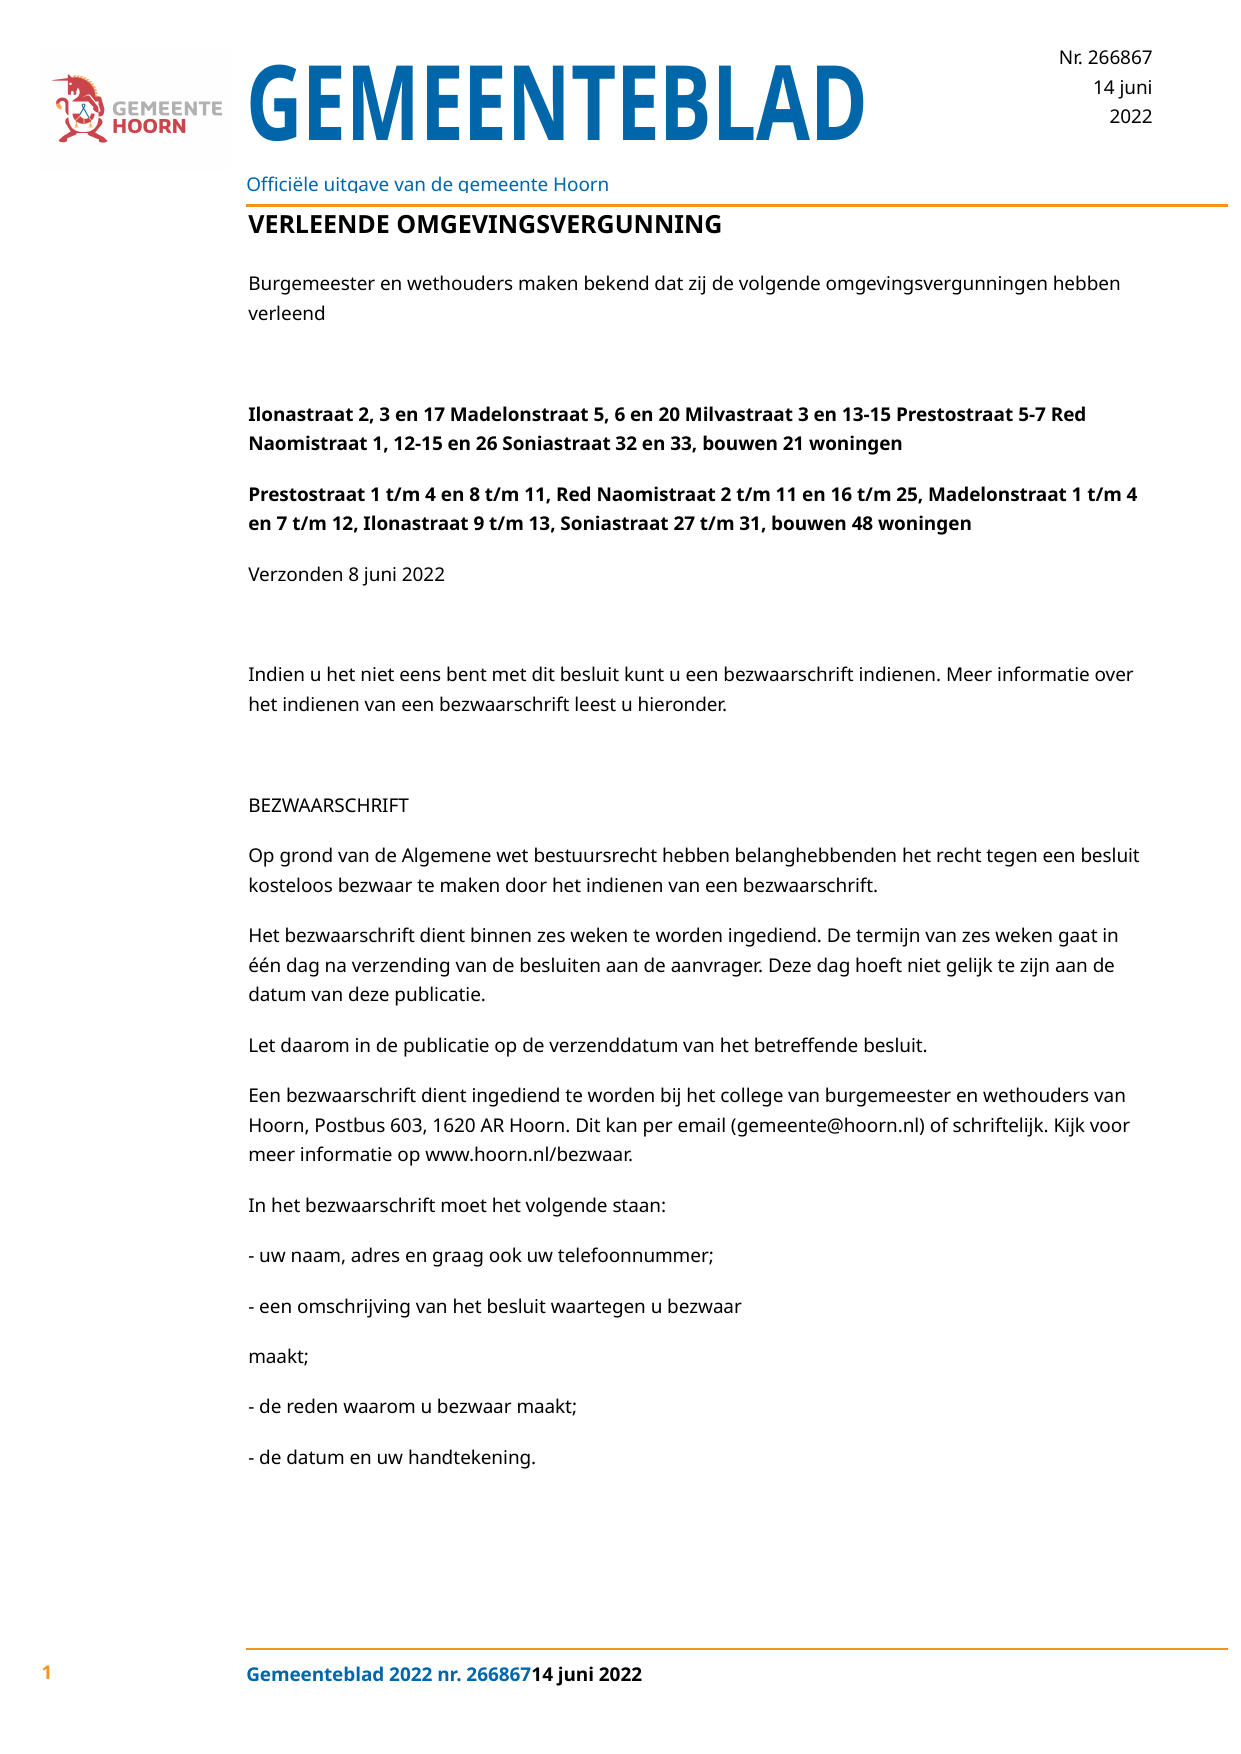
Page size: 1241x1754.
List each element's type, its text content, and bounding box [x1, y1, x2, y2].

text Let daarom in de publicatie op de verzenddatum van het betreffende besluit. [248, 1032, 1152, 1058]
text Verzonden 8 juni 2022 [248, 561, 1152, 586]
text Op grond van de Algemene wet bestuursrecht hebben belanghebbenden het recht tegen een besluit kosteloos bezwaar te maken door het indienen van een bezwaarschrift. [248, 842, 1152, 898]
text Ilonastraat 2, 3 en 17 Madelonstraat 5, 6 en 20 Milvastraat 3 en 13-15 Prestostraat 5-7 Red Naomistraat 1, 12-15 en 26 Soniastraat 32 en 33, bouwen 21 woningen [248, 401, 1152, 456]
text Burgemeester en wethouders maken bekend dat zij de volgende omgevingsvergunningen hebben verleend [248, 270, 1152, 326]
picture [41, 47, 231, 172]
text VERLEENDE OMGEVINGSVERGUNNING [248, 207, 1152, 241]
text Een bezwaarschrift dient ingediend te worden bij het college van burgemeester en wethouders van Hoorn, Postbus 603, 1620 AR Hoorn. Dit kan per email (gemeente@hoorn.nl) of schriftelijk. Kijk voor meer informatie op www.hoorn.nl/bezwaar. [248, 1082, 1152, 1167]
text Het bezwaarschrift dient binnen zes weken te worden ingediend. De termijn van zes weken gaat in één dag na verzending van de besluiten aan de aanvrager. Deze dag hoeft niet gelijk te zijn aan de datum van deze publicatie. [248, 922, 1152, 1007]
text - uw naam, adres en graag ook uw telefoonnummer; [248, 1242, 1152, 1268]
text Indien u het niet eens bent met dit besluit kunt u een bezwaarschrift indienen. Meer informatie over het indienen van een bezwaarschrift leest u hieronder. [248, 662, 1152, 717]
text In het bezwaarschrift moet het volgende staan: [248, 1192, 1152, 1218]
text Prestostraat 1 t/m 4 en 8 t/m 11, Red Naomistraat 2 t/m 11 en 16 t/m 25, Madelonstraat 1 t/m 4 en 7 t/m 12, Ilonastraat 9 t/m 13, Soniastraat 27 t/m 31, bouwen 48 woningen [248, 481, 1152, 536]
text - de datum en uw handtekening. [248, 1444, 1152, 1470]
text - de reden waarom u bezwaar maakt; [248, 1394, 1152, 1419]
text - een omschrijving van het besluit waartegen u bezwaar [248, 1293, 1152, 1318]
text maakt; [248, 1343, 1152, 1369]
text BEZWAARSCHRIFT [248, 792, 1152, 818]
